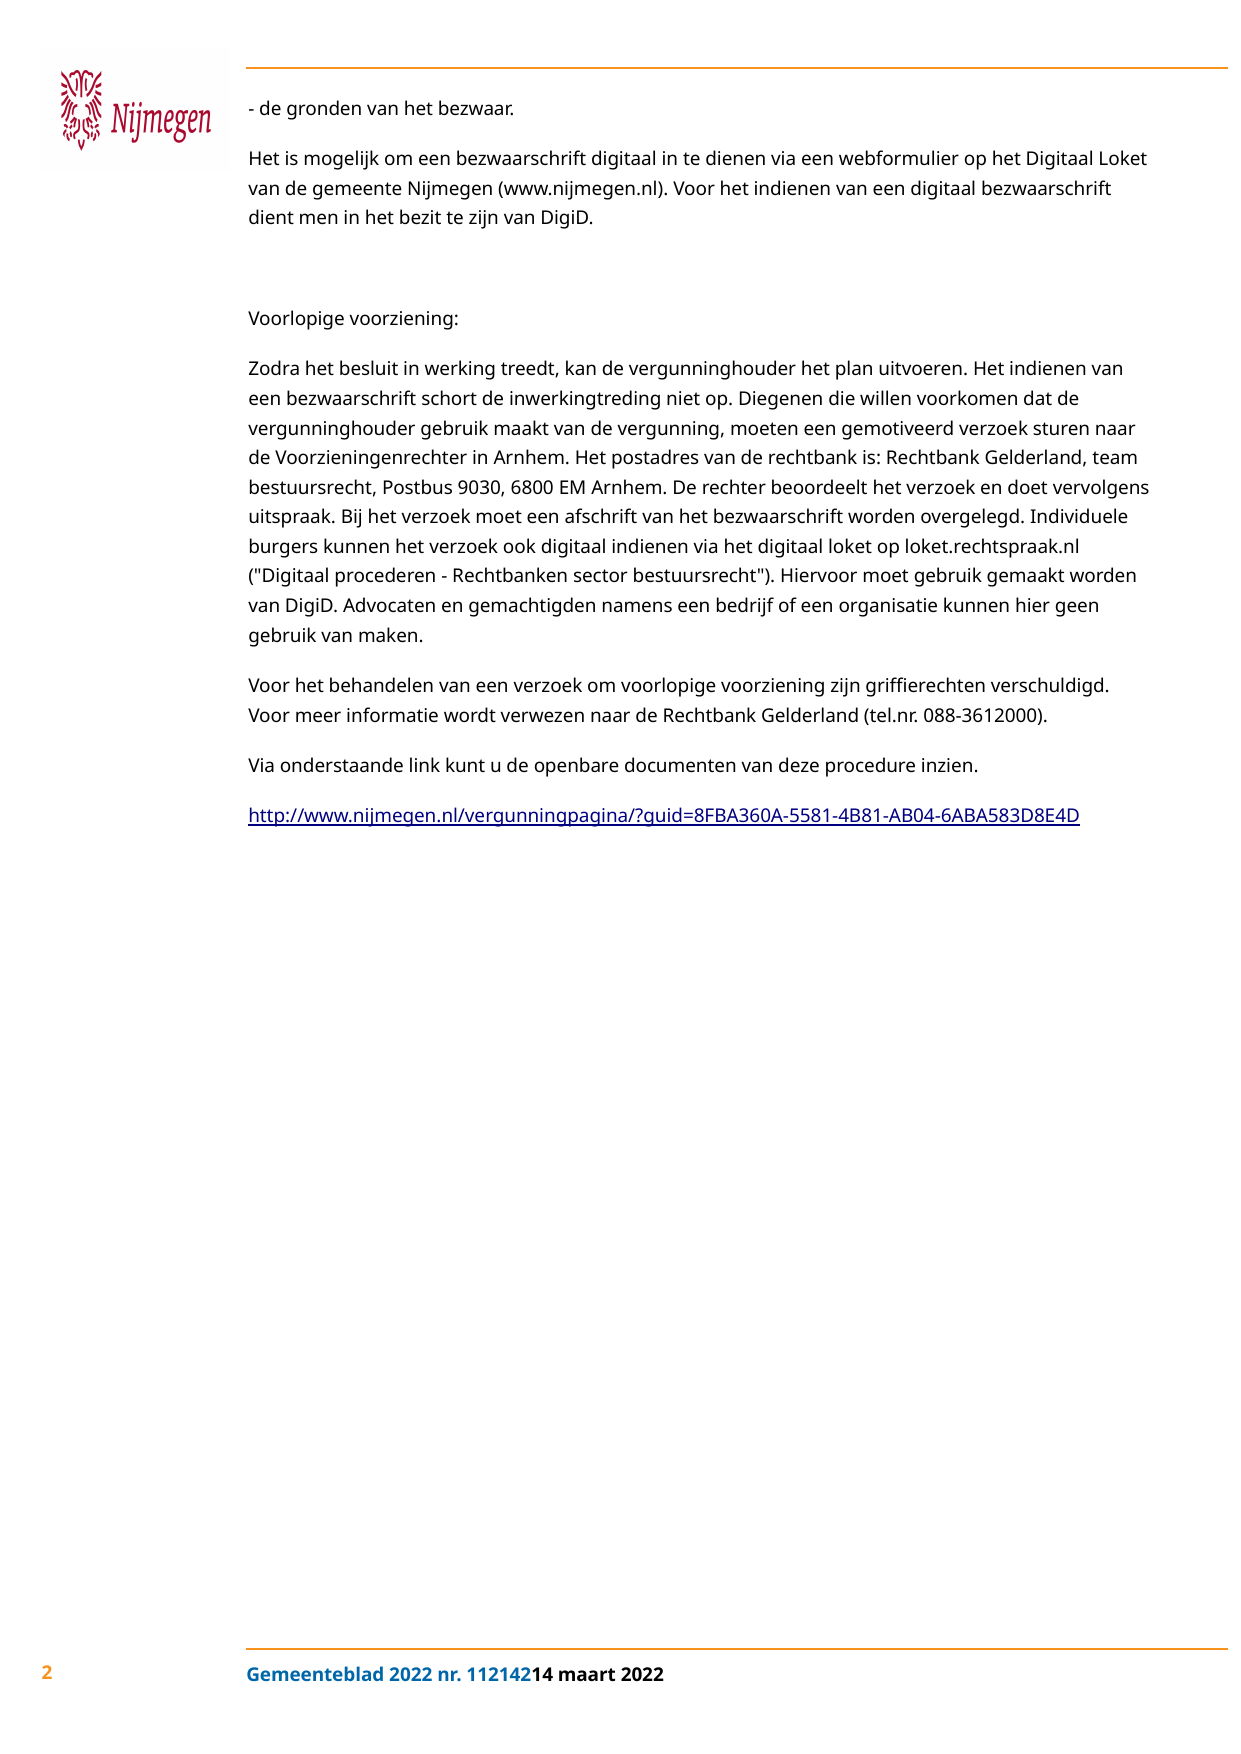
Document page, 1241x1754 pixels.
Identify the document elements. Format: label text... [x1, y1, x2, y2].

text Zodra het besluit in werking treedt, kan de vergunninghouder het plan uitvoeren. Het indienen van een bezwaarschrift schort de inwerkingtreding niet op. Diegenen die willen voorkomen dat de vergunninghouder gebruik maakt van de vergunning, moeten een gemotiveerd verzoek sturen naar de Voorzieningenrechter in Arnhem. Het postadres van de rechtbank is: Rechtbank Gelderland, team bestuursrecht, Postbus 9030, 6800 EM Arnhem. De rechter beoordeelt het verzoek en doet vervolgens uitspraak. Bij het verzoek moet een afschrift van het bezwaarschrift worden overgelegd. Individuele burgers kunnen het verzoek ook digitaal indienen via het digitaal loket op loket.rechtspraak.nl ("Digitaal procederen - Rechtbanken sector bestuursrecht"). Hiervoor moet gebruik gemaakt worden van DigiD. Advocaten en gemachtigden namens een bedrijf of een organisatie kunnen hier geen gebruik van maken. [248, 356, 1152, 648]
text http://www.nijmegen.nl/vergunningpagina/?guid=8FBA360A-5581-4B81-AB04-6ABA583D8E4D [248, 803, 1152, 828]
text Via onderstaande link kunt u de openbare documenten van deze procedure inzien. [248, 752, 1152, 778]
text Het is mogelijk om een bezwaarschrift digitaal in te dienen via een webformulier op het Digitaal Loket van de gemeente Nijmegen (www.nijmegen.nl). Voor het indienen van een digitaal bezwaarschrift dient men in het bezit te zijn van DigiD. [248, 145, 1152, 230]
text - de gronden van het bezwaar. [248, 95, 1152, 121]
text Voorlopige voorziening: [248, 305, 1152, 331]
text Voor het behandelen van een verzoek om voorlopige voorziening zijn griffierechten verschuldigd. Voor meer informatie wordt verwezen naar de Rechtbank Gelderland (tel.nr. 088-3612000). [248, 672, 1152, 728]
picture [41, 47, 231, 172]
